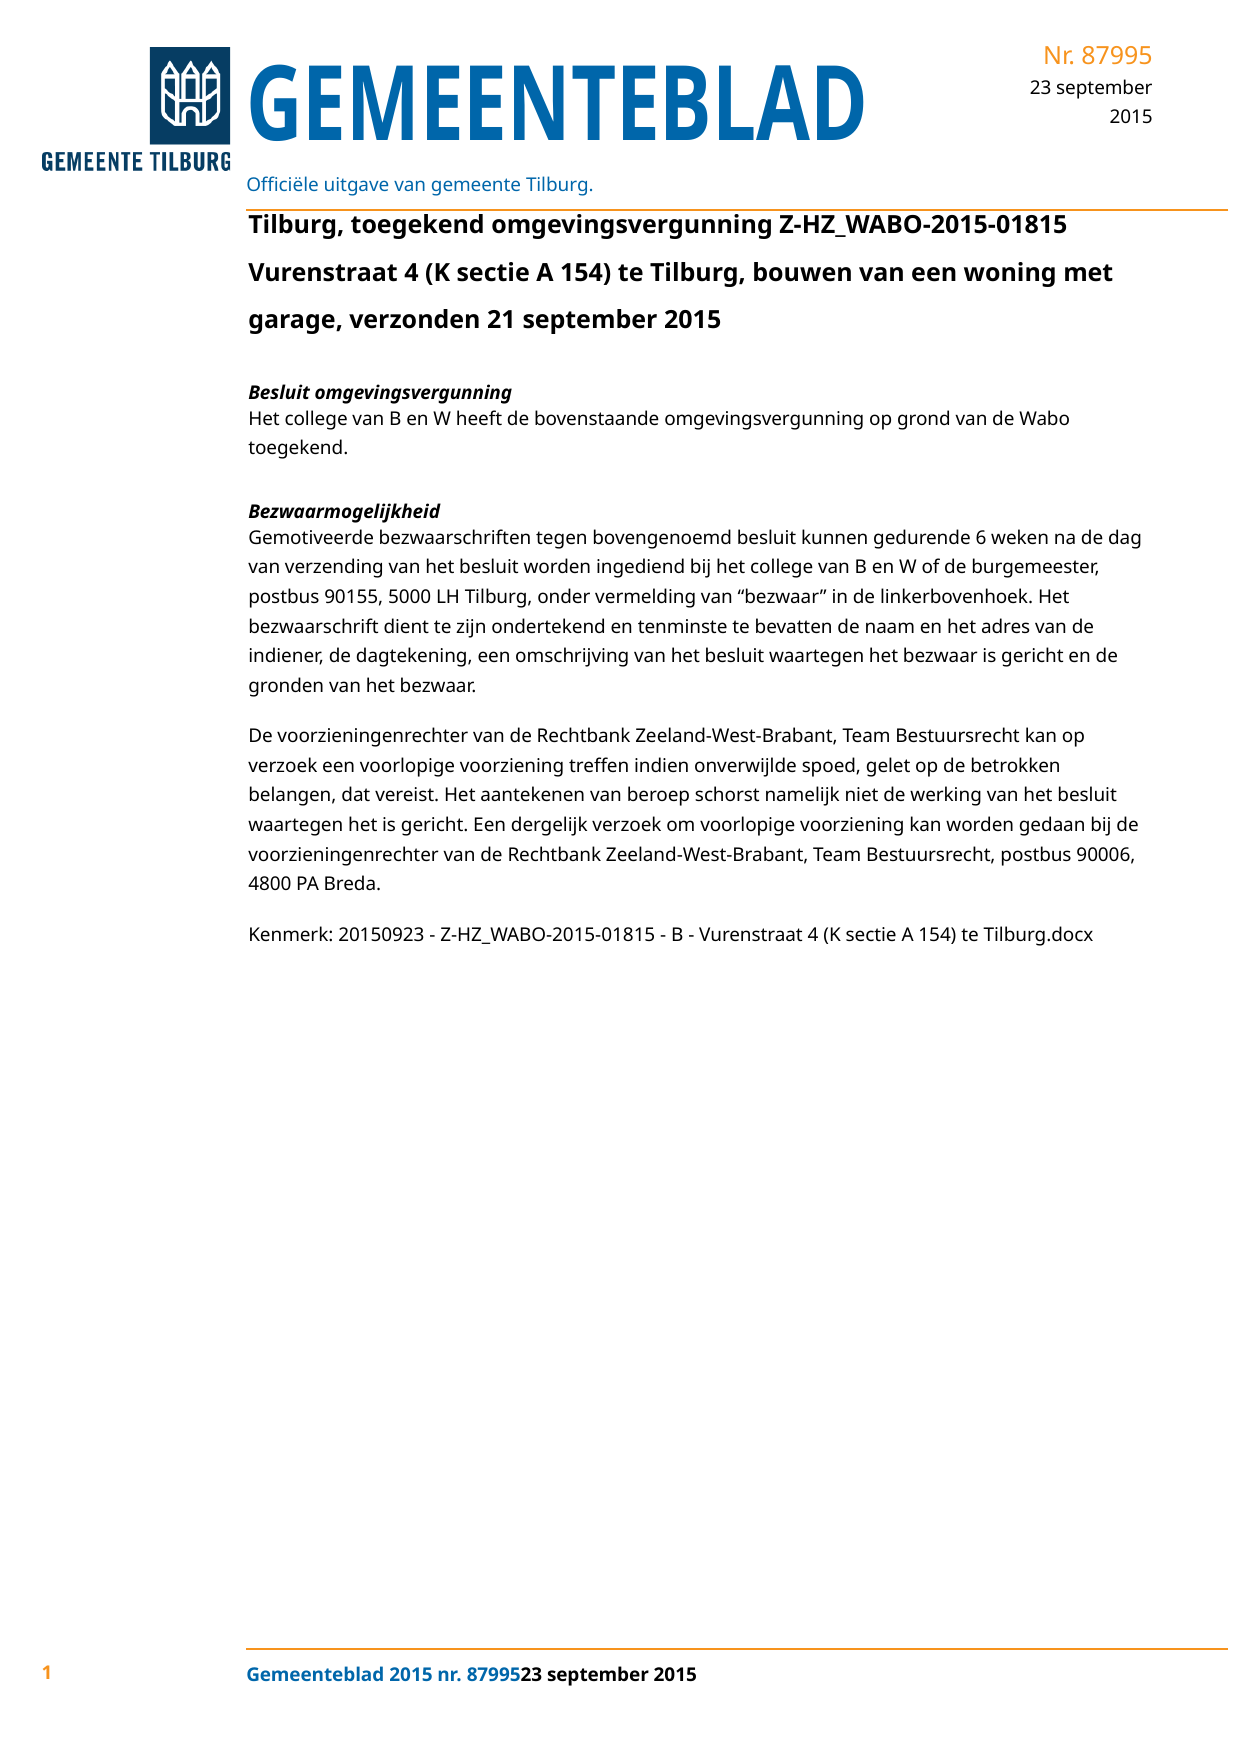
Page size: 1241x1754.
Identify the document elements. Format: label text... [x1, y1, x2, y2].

text Het college van B en W heeft de bovenstaande omgevingsvergunning op grond van de Wabo toegekend. [248, 405, 1152, 460]
text Tilburg, toegekend omgevingsvergunning Z-HZ_WABO-2015-01815 Vurenstraat 4 (K sectie A 154) te Tilburg, bouwen van een woning met garage, verzonden 21 september 2015 [248, 211, 1152, 336]
text De voorzieningenrechter van de Rechtbank Zeeland-West-Brabant, Team Bestuursrecht kan op verzoek een voorlopige voorziening treffen indien onverwijlde spoed, gelet op de betrokken belangen, dat vereist. Het aantekenen van beroep schorst namelijk niet de werking van het besluit waartegen het is gericht. Een dergelijk verzoek om voorlopige voorziening kan worden gedaan bij de voorzieningenrechter van de Rechtbank Zeeland-West-Brabant, Team Bestuursrecht, postbus 90006, 4800 PA Breda. [248, 722, 1152, 896]
text Kenmerk: 20150923 - Z-HZ_WABO-2015-01815 - B - Vurenstraat 4 (K sectie A 154) te Tilburg.docx [248, 921, 1152, 946]
picture [41, 47, 231, 172]
text Besluit omgevingsvergunning [248, 379, 1152, 405]
text Bezwaarmogelijkheid [248, 498, 1152, 524]
text Gemotiveerde bezwaarschriften tegen bovengenoemd besluit kunnen gedurende 6 weken na de dag van verzending van het besluit worden ingediend bij het college van B en W of de burgemeester, postbus 90155, 5000 LH Tilburg, onder vermelding van “bezwaar” in de linkerbovenhoek. Het bezwaarschrift dient te zijn ondertekend en tenminste te bevatten de naam en het adres van de indiener, de dagtekening, een omschrijving van het besluit waartegen het bezwaar is gericht en de gronden van het bezwaar. [248, 524, 1152, 698]
